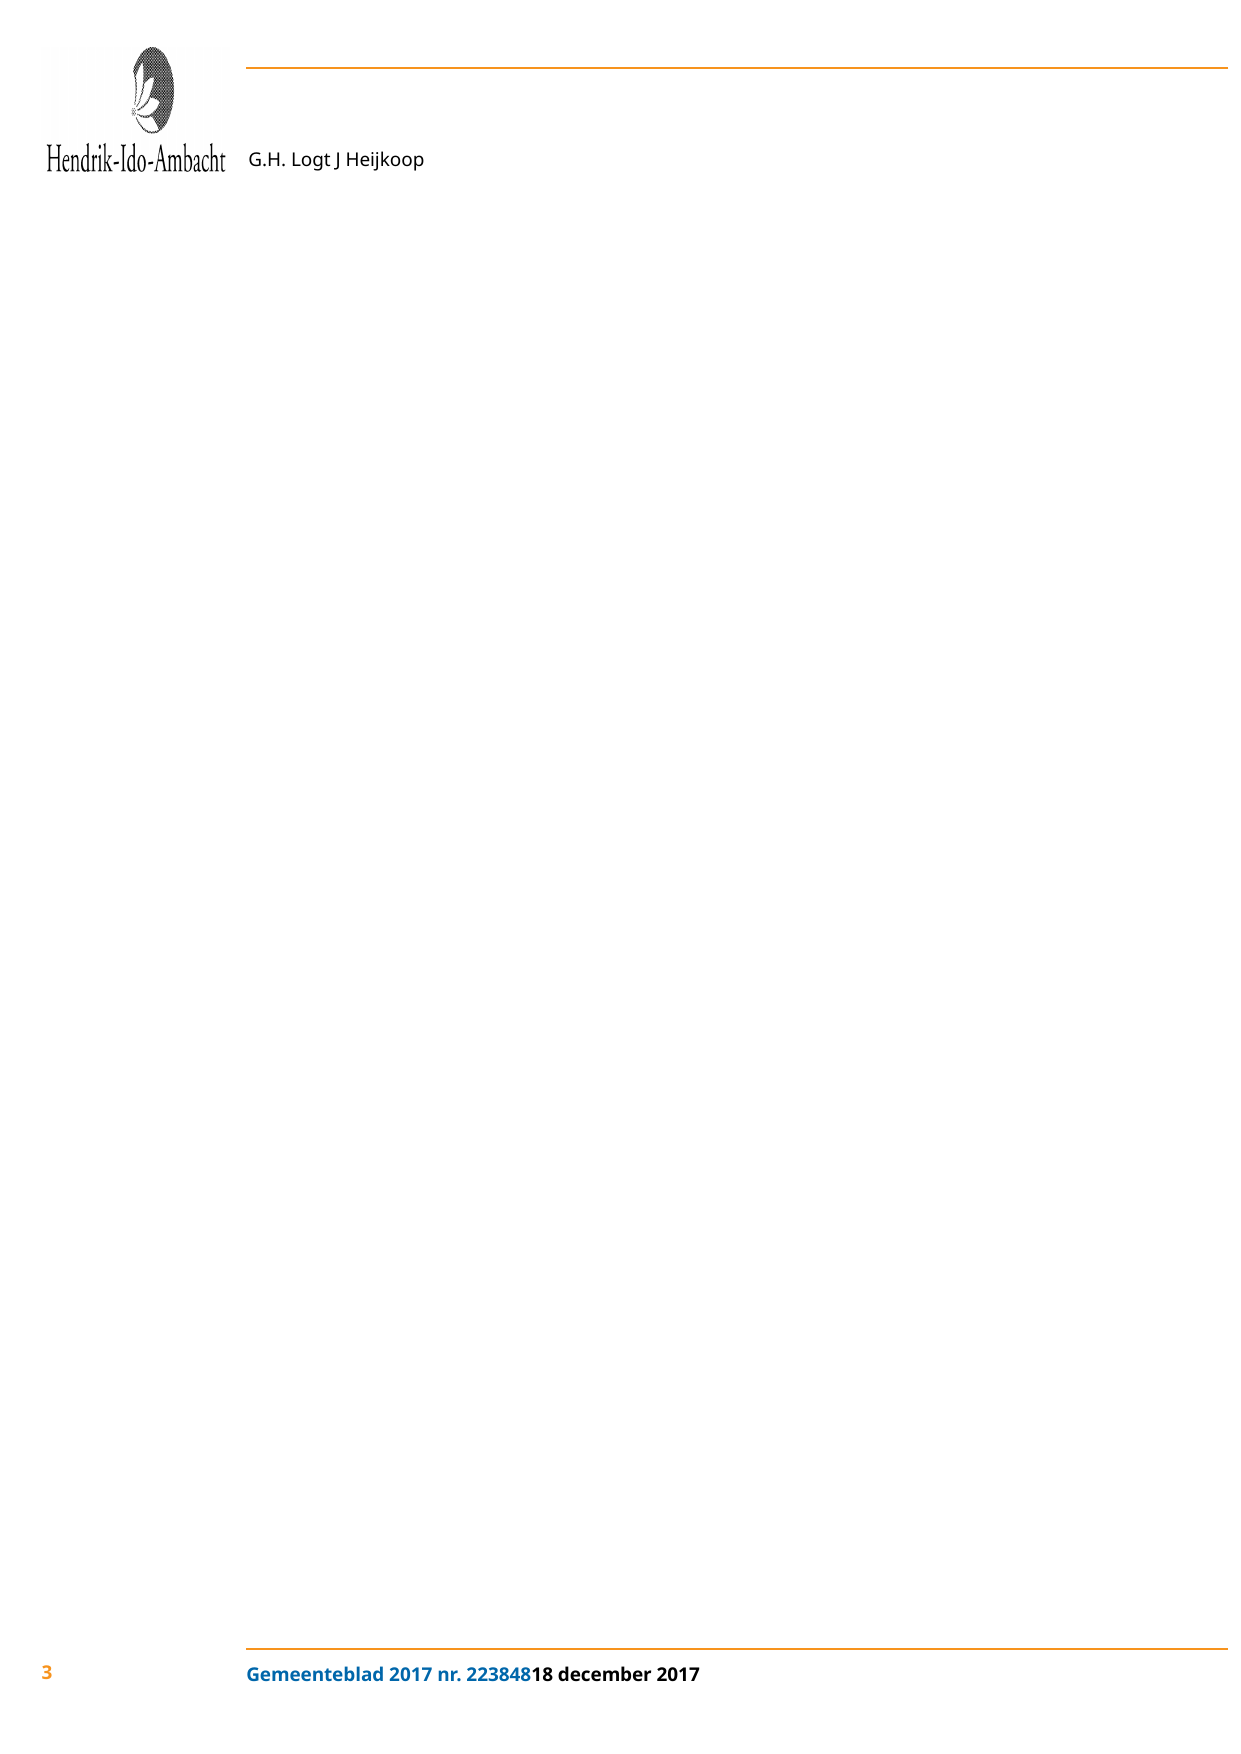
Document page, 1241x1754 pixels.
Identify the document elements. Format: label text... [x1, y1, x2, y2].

picture [41, 47, 231, 172]
text G.H. Logt J Heijkoop [248, 146, 1152, 172]
